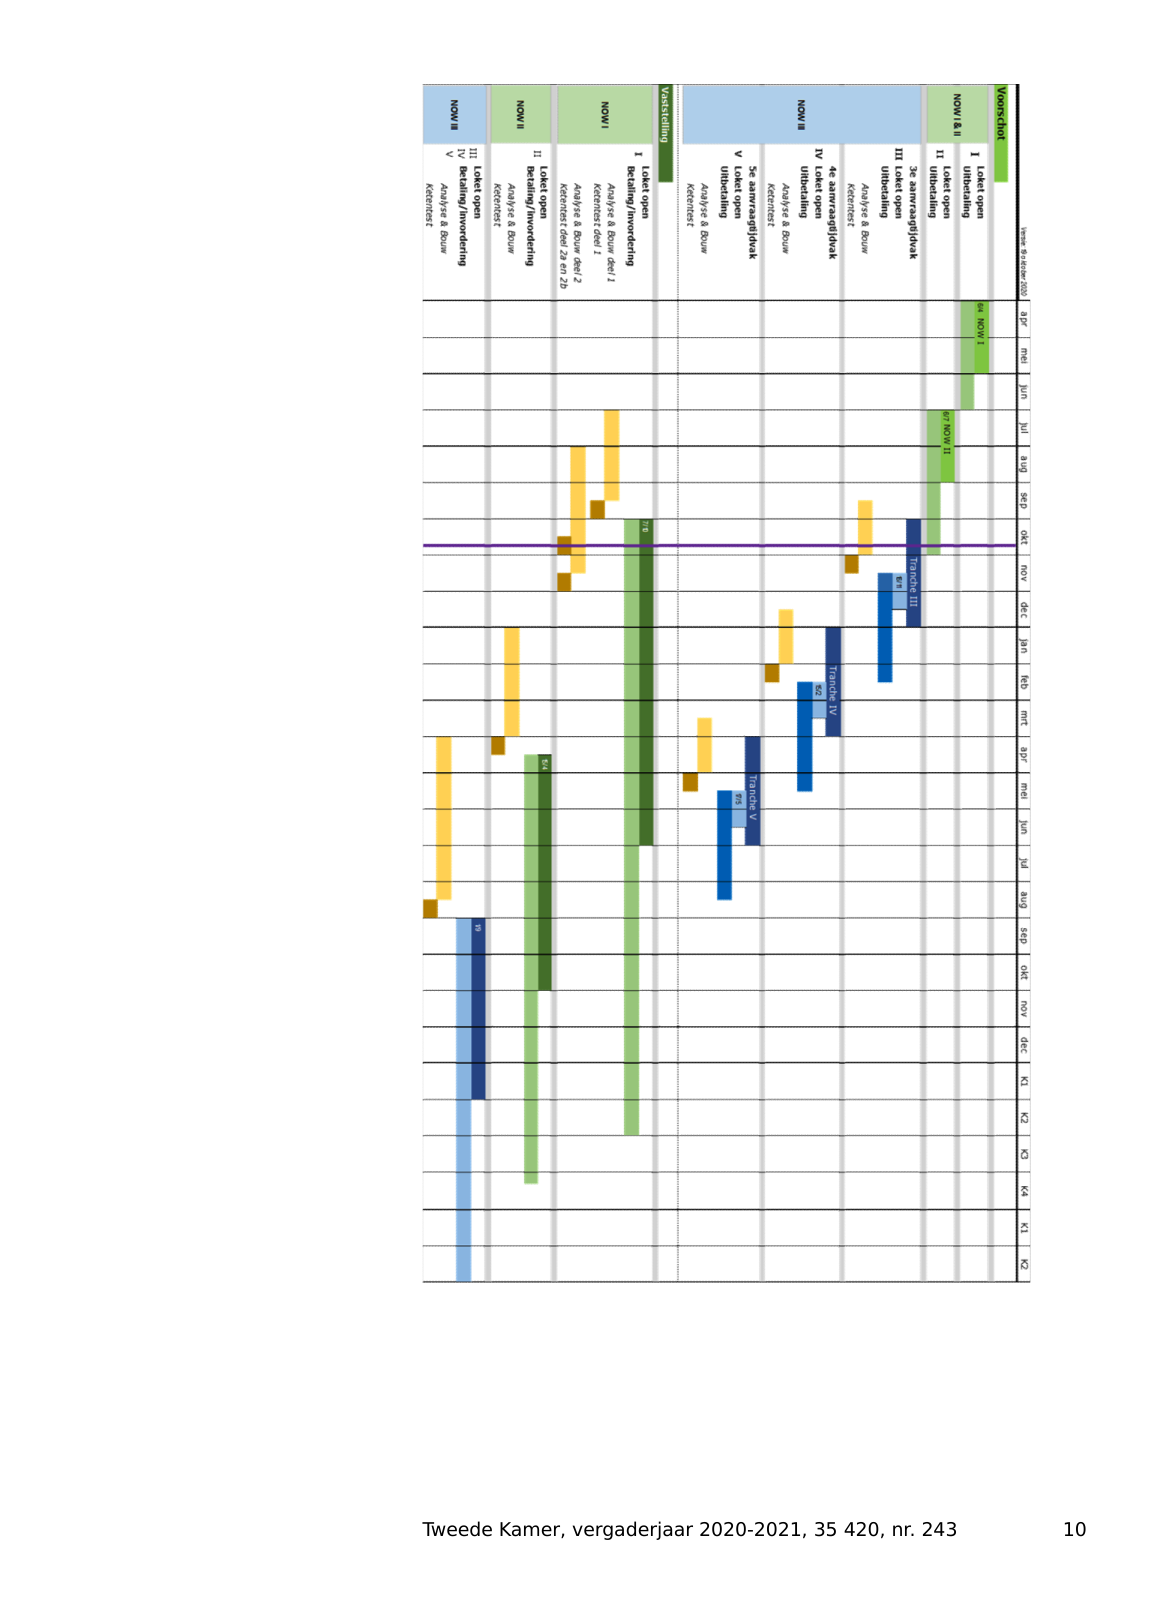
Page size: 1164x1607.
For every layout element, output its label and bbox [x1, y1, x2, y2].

picture [422, 84, 1031, 1283]
